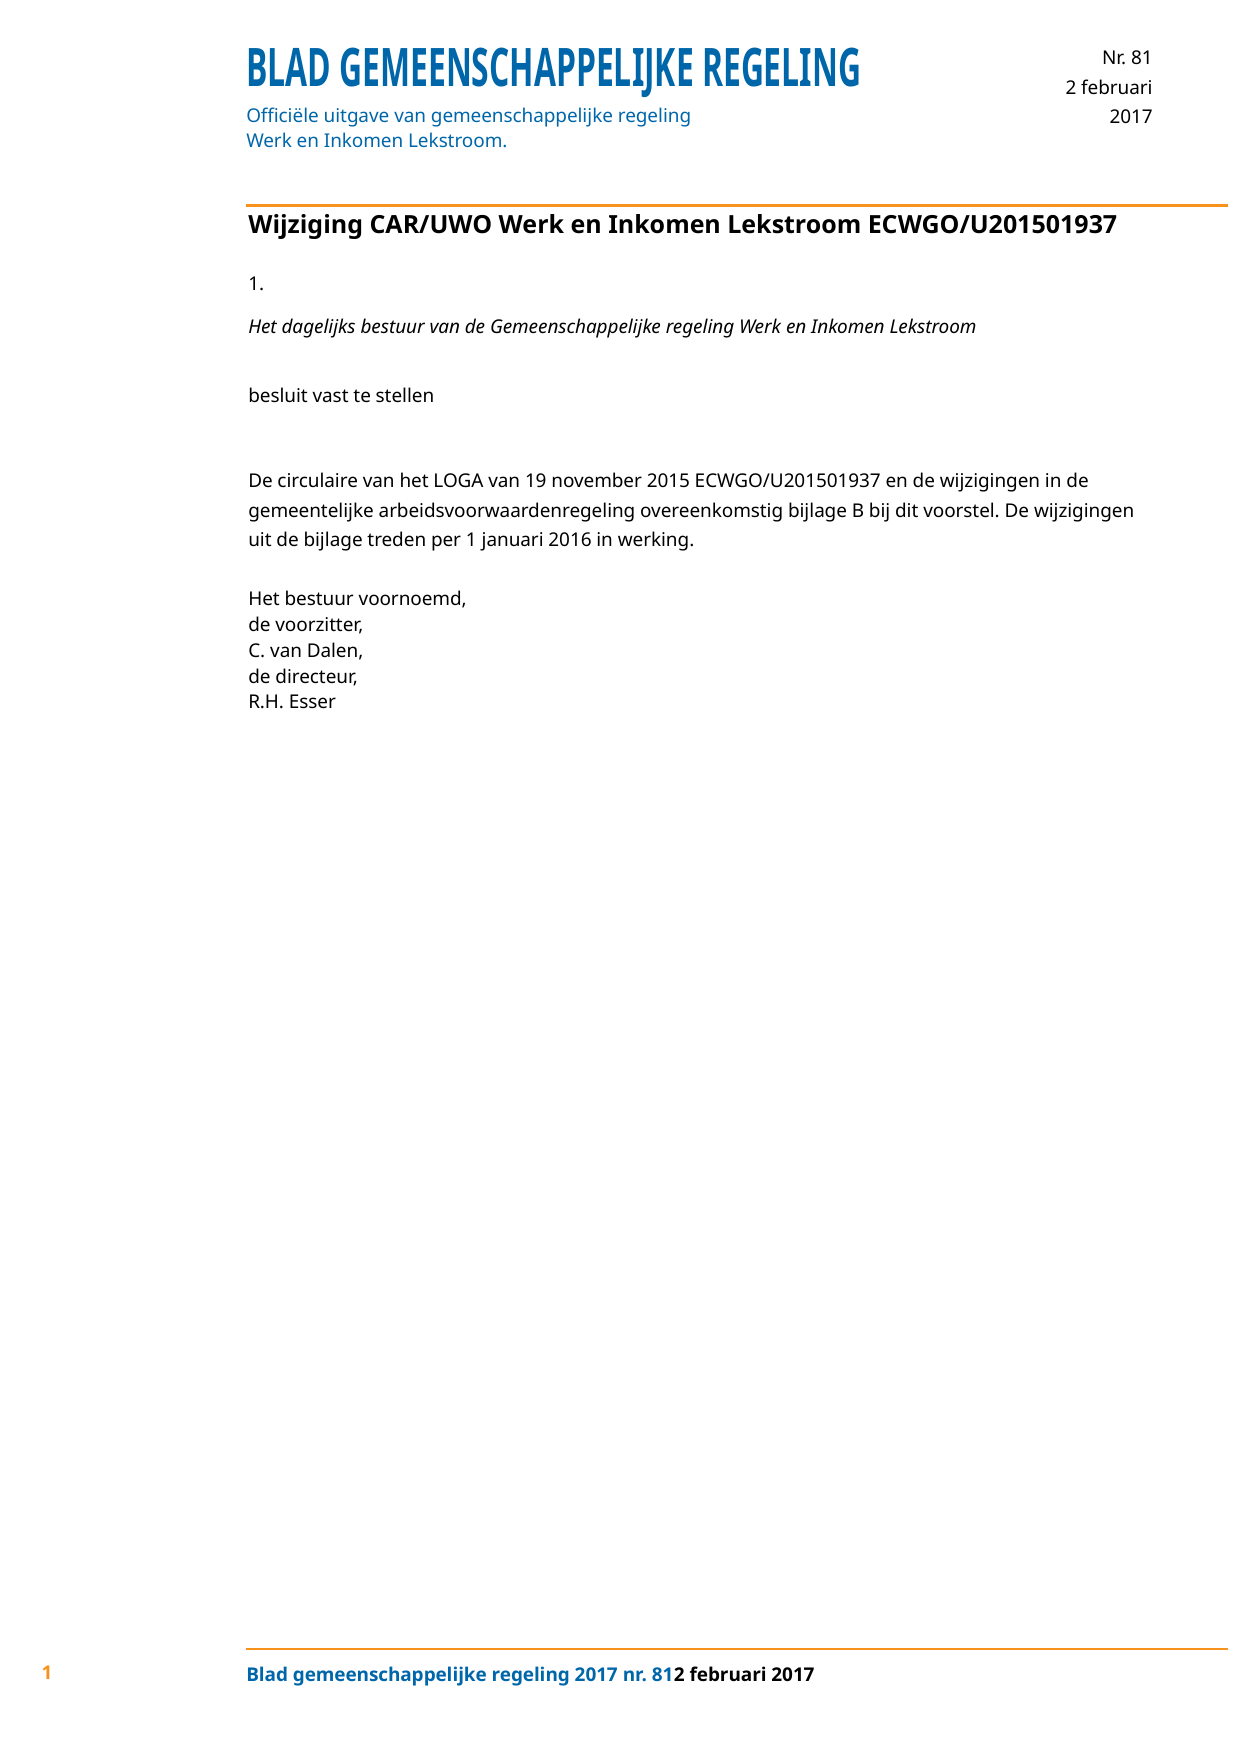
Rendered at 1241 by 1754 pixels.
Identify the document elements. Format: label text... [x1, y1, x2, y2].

text Wijziging CAR/UWO Werk en Inkomen Lekstroom ECWGO/U201501937 [248, 207, 1152, 241]
text Het dagelijks bestuur van de Gemeenschappelijke regeling Werk en Inkomen Lekstroom [248, 313, 1152, 339]
text Het bestuur voornoemd, [248, 586, 1152, 611]
text C. van Dalen, [248, 637, 1152, 663]
text besluit vast te stellen [248, 382, 1152, 408]
text R.H. Esser [248, 688, 1152, 714]
text De circulaire van het LOGA van 19 november 2015 ECWGO/U201501937 en de wijzigingen in de gemeentelijke arbeidsvoorwaardenregeling overeenkomstig bijlage B bij dit voorstel. De wijzigingen uit de bijlage treden per 1 januari 2016 in werking. [248, 467, 1152, 552]
text de directeur, [248, 663, 1152, 688]
picture [41, 47, 231, 172]
text de voorzitter, [248, 611, 1152, 637]
